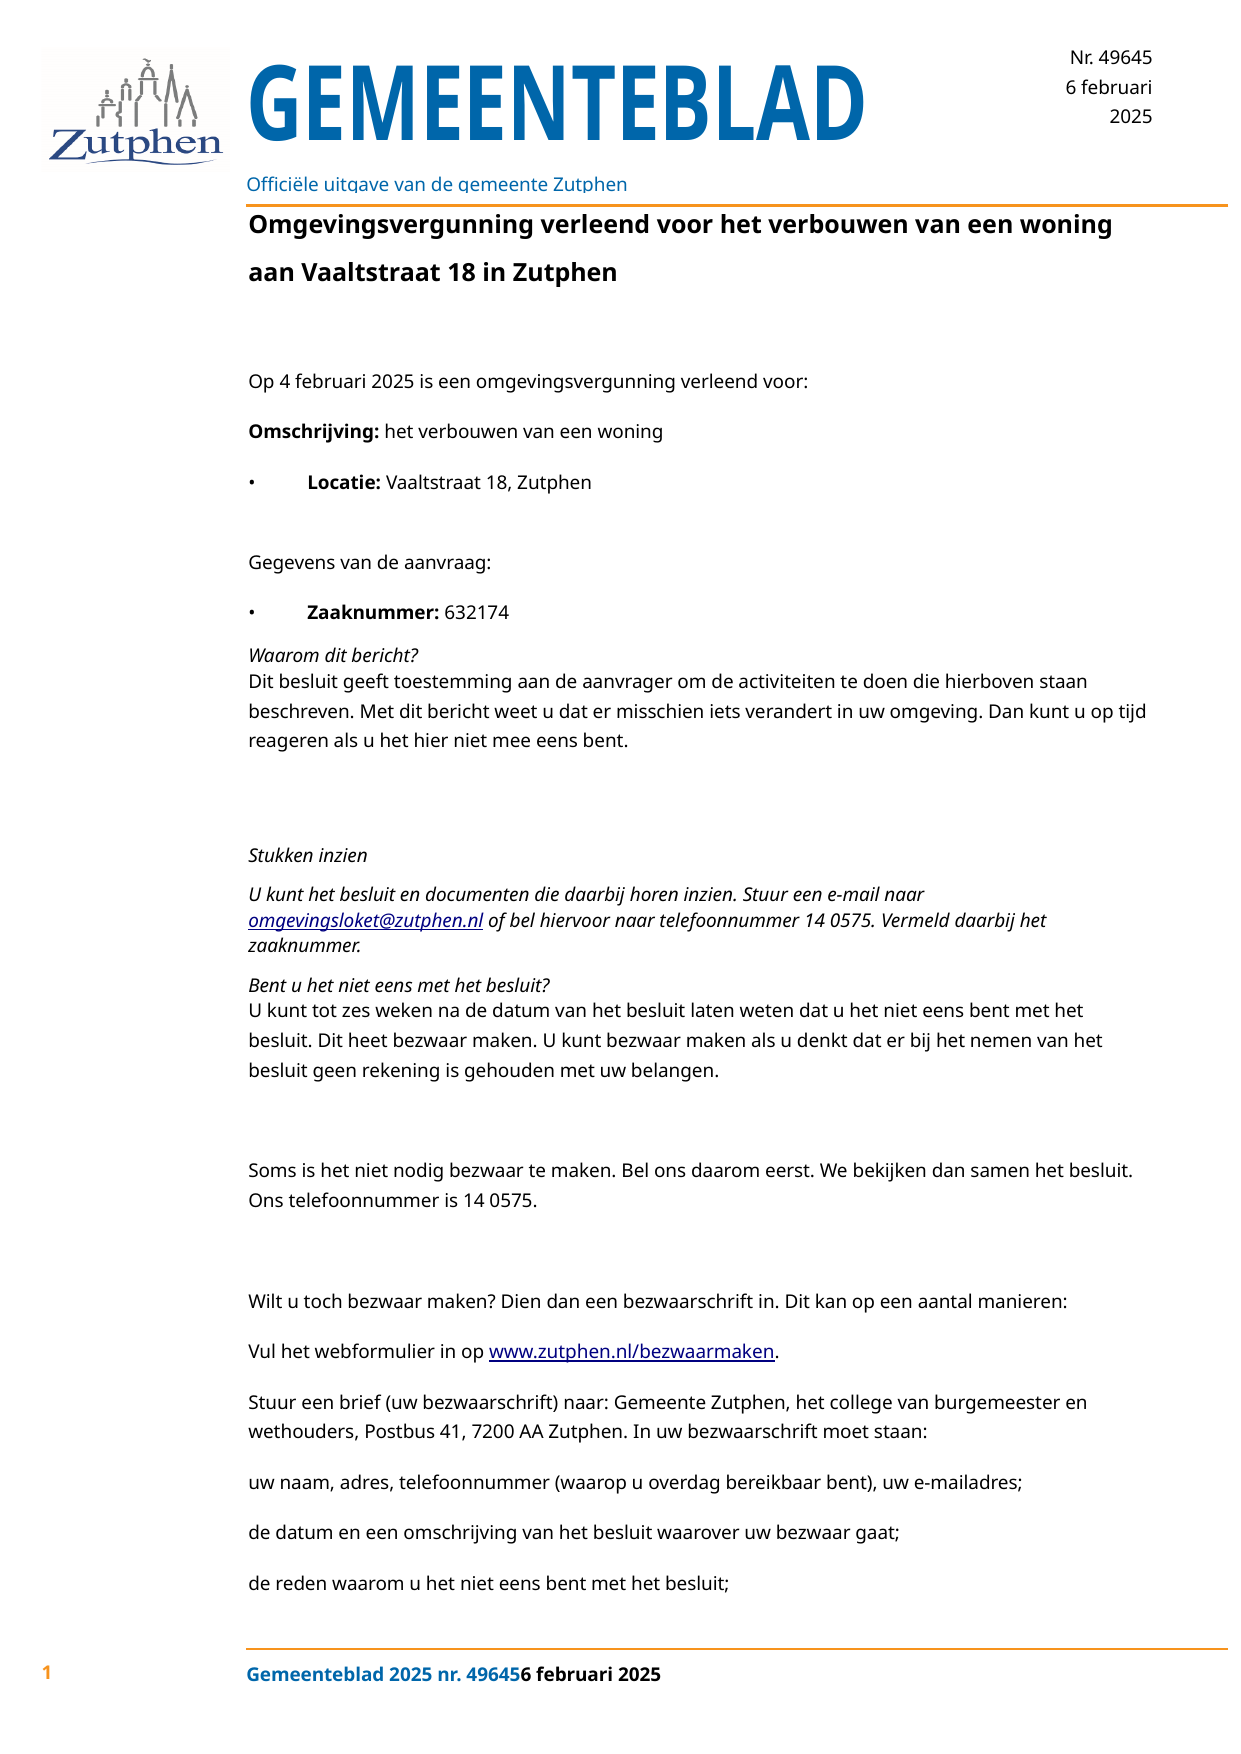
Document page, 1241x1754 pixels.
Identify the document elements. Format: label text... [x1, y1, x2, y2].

text Dit besluit geeft toestemming aan de aanvrager om de activiteiten te doen die hierboven staan beschreven. Met dit bericht weet u dat er misschien iets verandert in uw omgeving. Dan kunt u op tijd reageren als u het hier niet mee eens bent. [248, 668, 1152, 753]
text Vul het webformulier in op www.zutphen.nl/bezwaarmaken. [248, 1338, 1152, 1364]
text Bent u het niet eens met het besluit? [248, 972, 1152, 998]
picture [41, 47, 231, 172]
text Waarom dit bericht? [248, 643, 1152, 668]
text Op 4 februari 2025 is een omgevingsvergunning verleend voor: [248, 368, 1152, 394]
list Locatie: Vaaltstraat 18, Zutphen [248, 469, 1152, 495]
text Soms is het niet nodig bezwaar te maken. Bel ons daarom eerst. We bekijken dan samen het besluit. Ons telefoonnummer is 14 0575. [248, 1158, 1152, 1213]
text U kunt het besluit en documenten die daarbij horen inzien. Stuur een e-mail naar omgevingsloket@zutphen.nl of bel hiervoor naar telefoonnummer 14 0575. Vermeld daarbij het zaaknummer. [248, 881, 1152, 958]
text U kunt tot zes weken na de datum van het besluit laten weten dat u het niet eens bent met het besluit. Dit heet bezwaar maken. U kunt bezwaar maken als u denkt dat er bij het nemen van het besluit geen rekening is gehouden met uw belangen. [248, 998, 1152, 1083]
text Omschrijving: het verbouwen van een woning [248, 419, 1152, 444]
text uw naam, adres, telefoonnummer (waarop u overdag bereikbaar bent), uw e-mailadres; [248, 1469, 1152, 1495]
text de datum en een omschrijving van het besluit waarover uw bezwaar gaat; [248, 1519, 1152, 1545]
list Zaaknummer: 632174 [248, 599, 1152, 625]
text Stuur een brief (uw bezwaarschrift) naar: Gemeente Zutphen, het college van burgemeester en wethouders, Postbus 41, 7200 AA Zutphen. In uw bezwaarschrift moet staan: [248, 1389, 1152, 1444]
text Gegevens van de aanvraag: [248, 549, 1152, 575]
text Wilt u toch bezwaar maken? Dien dan een bezwaarschrift in. Dit kan op een aantal manieren: [248, 1288, 1152, 1314]
text Stukken inzien [248, 842, 1152, 868]
text de reden waarom u het niet eens bent met het besluit; [248, 1570, 1152, 1596]
text Omgevingsvergunning verleend voor het verbouwen van een woning aan Vaaltstraat 18 in Zutphen [248, 207, 1152, 288]
